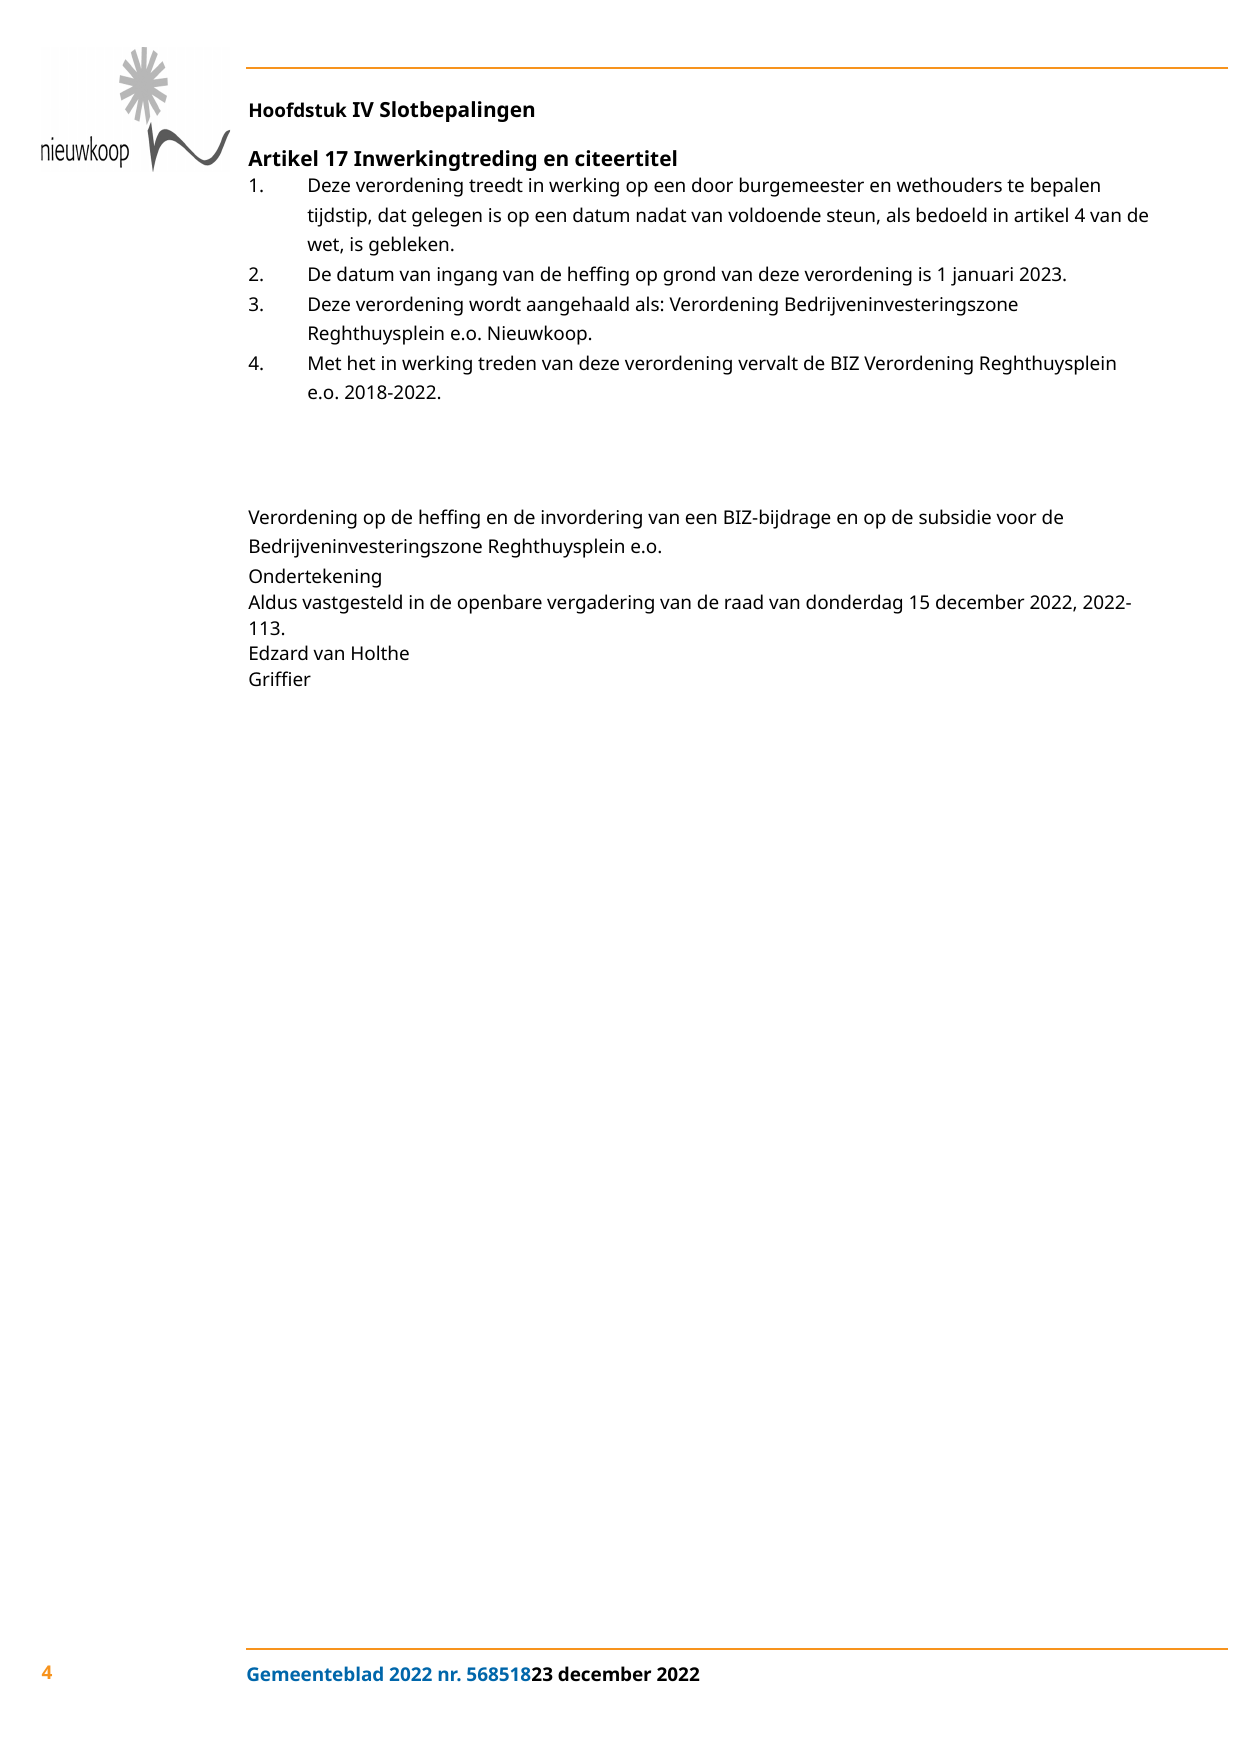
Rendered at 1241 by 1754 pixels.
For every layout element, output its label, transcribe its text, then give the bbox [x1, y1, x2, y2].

list Met het in werking treden van deze verordening vervalt de BIZ Verordening Reghthuysplein e.o. 2018-2022. [248, 350, 1152, 405]
text Edzard van Holthe [248, 640, 1152, 666]
list Deze verordening wordt aangehaald als: Verordening Bedrijveninvesteringszone Reghthuysplein e.o. Nieuwkoop. [248, 291, 1152, 346]
list De datum van ingang van de heffing op grond van deze verordening is 1 januari 2023. [248, 261, 1152, 287]
text Artikel 17 Inwerkingtreding en citeertitel [248, 144, 1152, 172]
list Deze verordening treedt in werking op een door burgemeester en wethouders te bepalen tijdstip, dat gelegen is op een datum nadat van voldoende steun, als bedoeld in artikel 4 van de wet, is gebleken. [248, 172, 1152, 257]
text Griffier [248, 666, 1152, 692]
text Verordening op de heffing en de invordering van een BIZ-bijdrage en op de subsidie voor de Bedrijveninvesteringszone Reghthuysplein e.o. [248, 504, 1152, 559]
picture [41, 47, 231, 172]
text Aldus vastgesteld in de openbare vergadering van de raad van donderdag 15 december 2022, 2022-113. [248, 589, 1152, 640]
text Hoofdstuk IV Slotbepalingen [248, 95, 1152, 123]
text Ondertekening [248, 563, 1152, 589]
